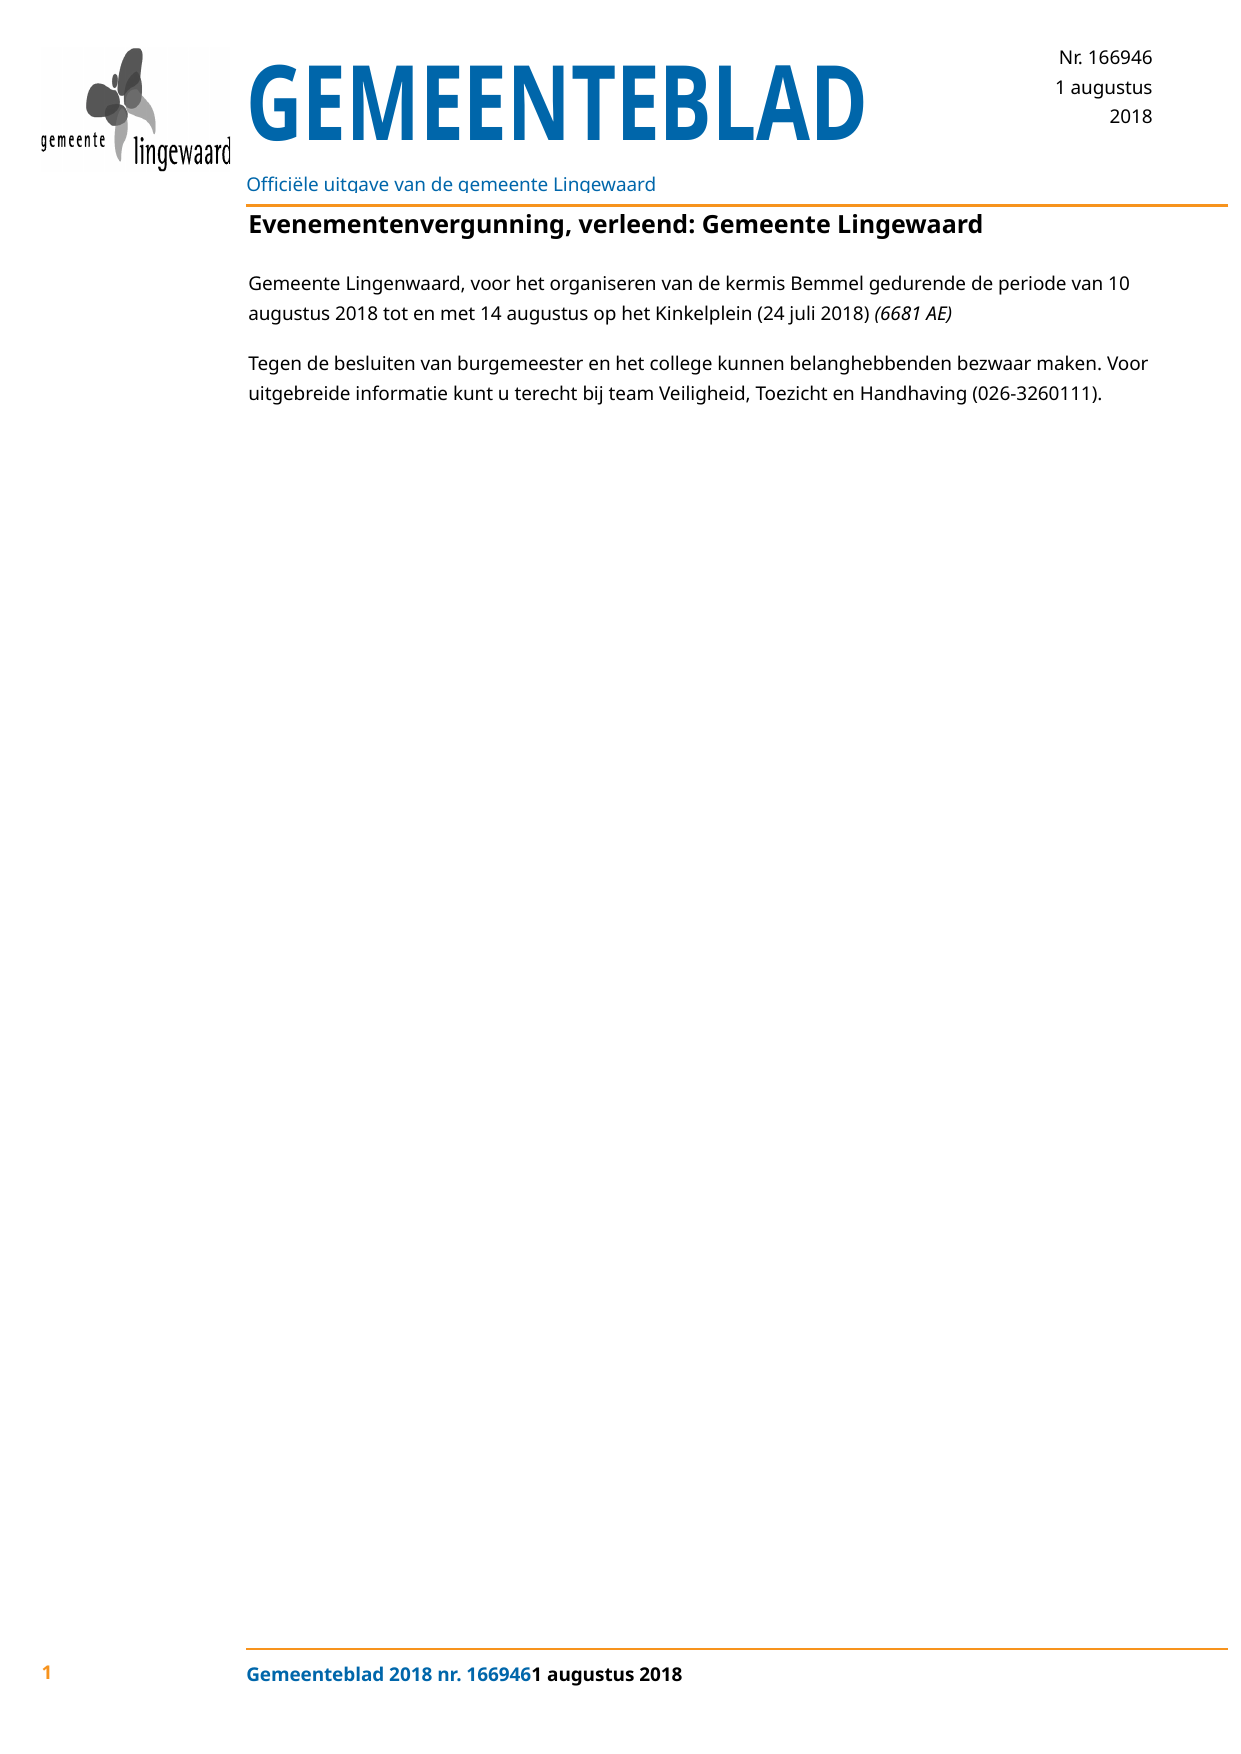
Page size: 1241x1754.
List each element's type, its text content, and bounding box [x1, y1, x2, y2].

text Gemeente Lingenwaard, voor het organiseren van de kermis Bemmel gedurende de periode van 10 augustus 2018 tot en met 14 augustus op het Kinkelplein (24 juli 2018) (6681 AE) [248, 270, 1152, 326]
picture [41, 47, 231, 172]
text Evenementenvergunning, verleend: Gemeente Lingewaard [248, 207, 1152, 241]
text Tegen de besluiten van burgemeester en het college kunnen belanghebbenden bezwaar maken. Voor uitgebreide informatie kunt u terecht bij team Veiligheid, Toezicht en Handhaving (026-3260111). [248, 350, 1152, 406]
